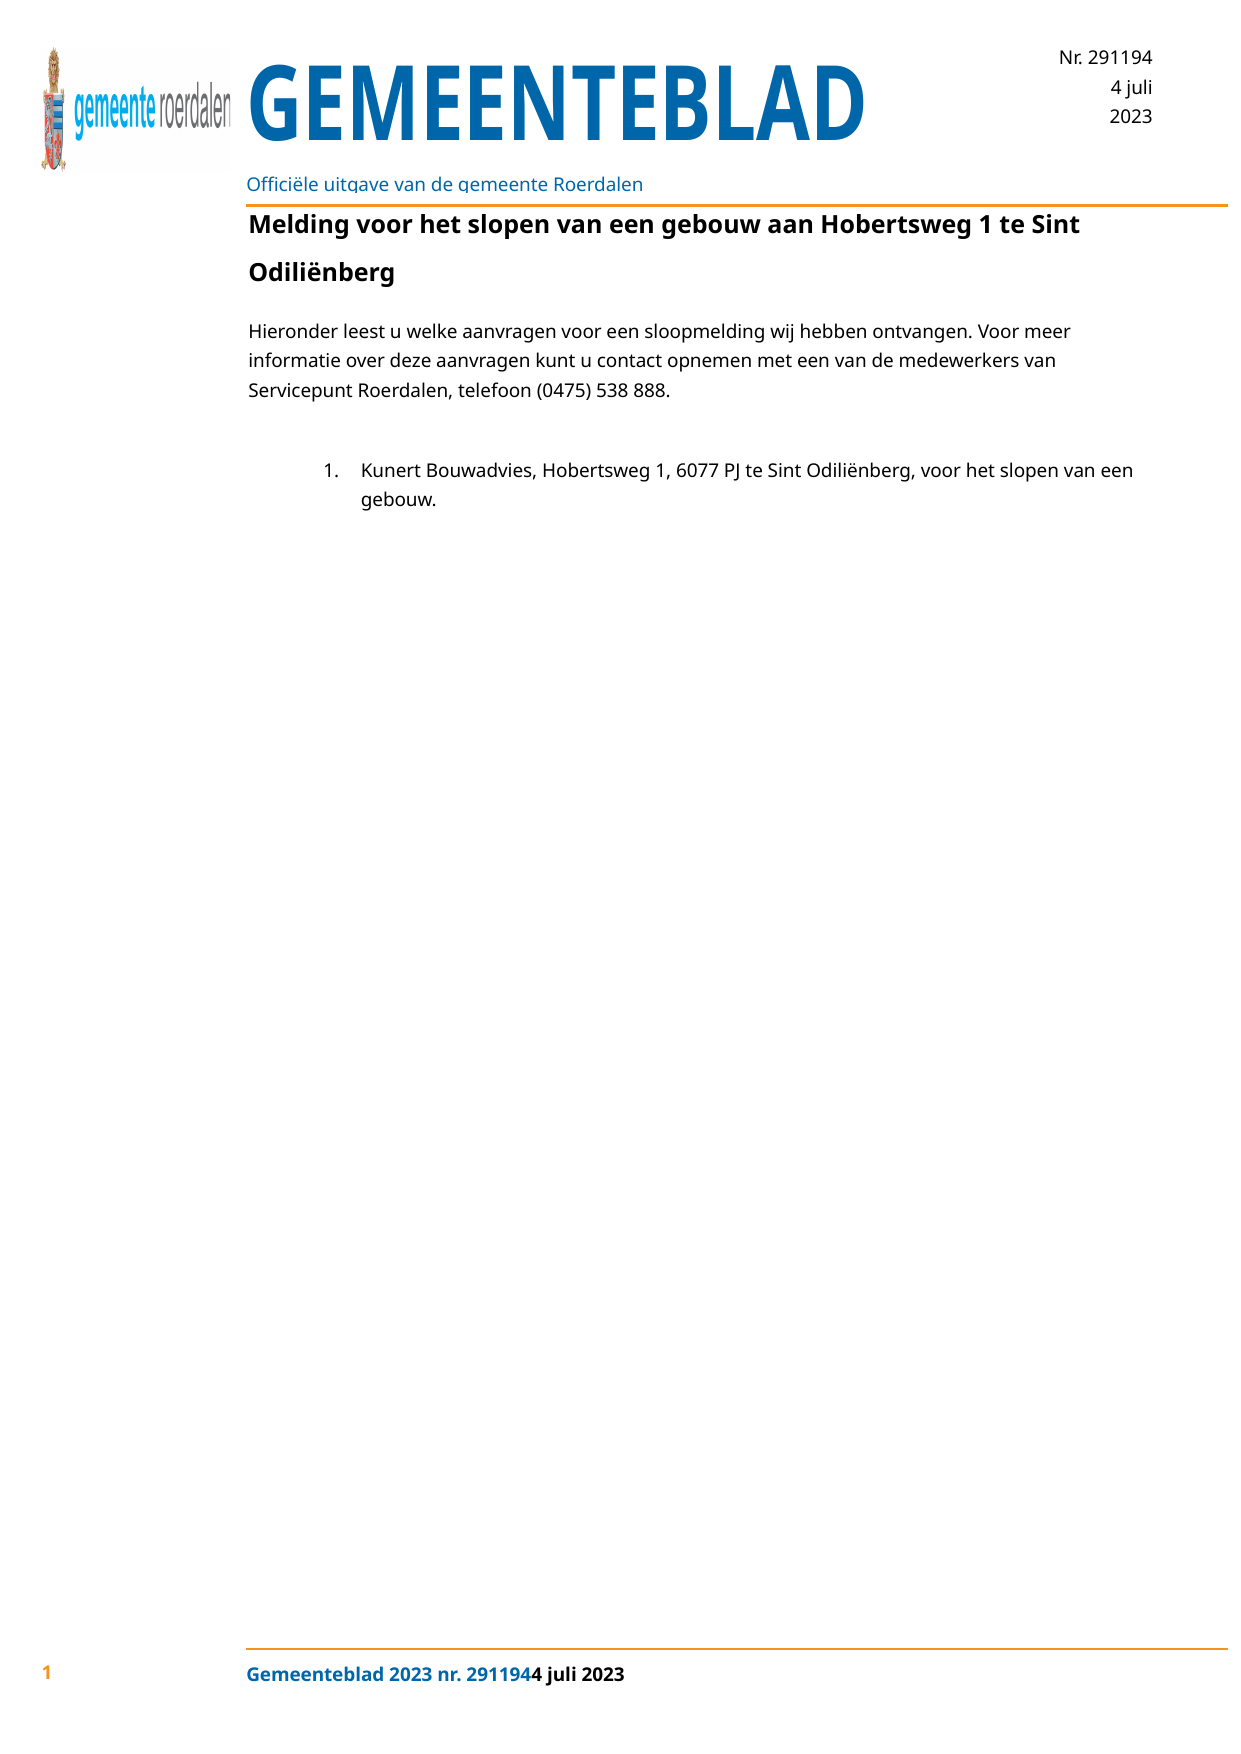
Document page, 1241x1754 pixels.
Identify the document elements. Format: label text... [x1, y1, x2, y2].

picture [41, 47, 231, 172]
list Kunert Bouwadvies, Hobertsweg 1, 6077 PJ te Sint Odiliënberg, voor het slopen van een gebouw. [323, 457, 1152, 512]
text Hieronder leest u welke aanvragen voor een sloopmelding wij hebben ontvangen. Voor meer informatie over deze aanvragen kunt u contact opnemen met een van de medewerkers van Servicepunt Roerdalen, telefoon (0475) 538 888. [248, 318, 1152, 403]
text Melding voor het slopen van een gebouw aan Hobertsweg 1 te Sint Odiliënberg [248, 207, 1152, 288]
